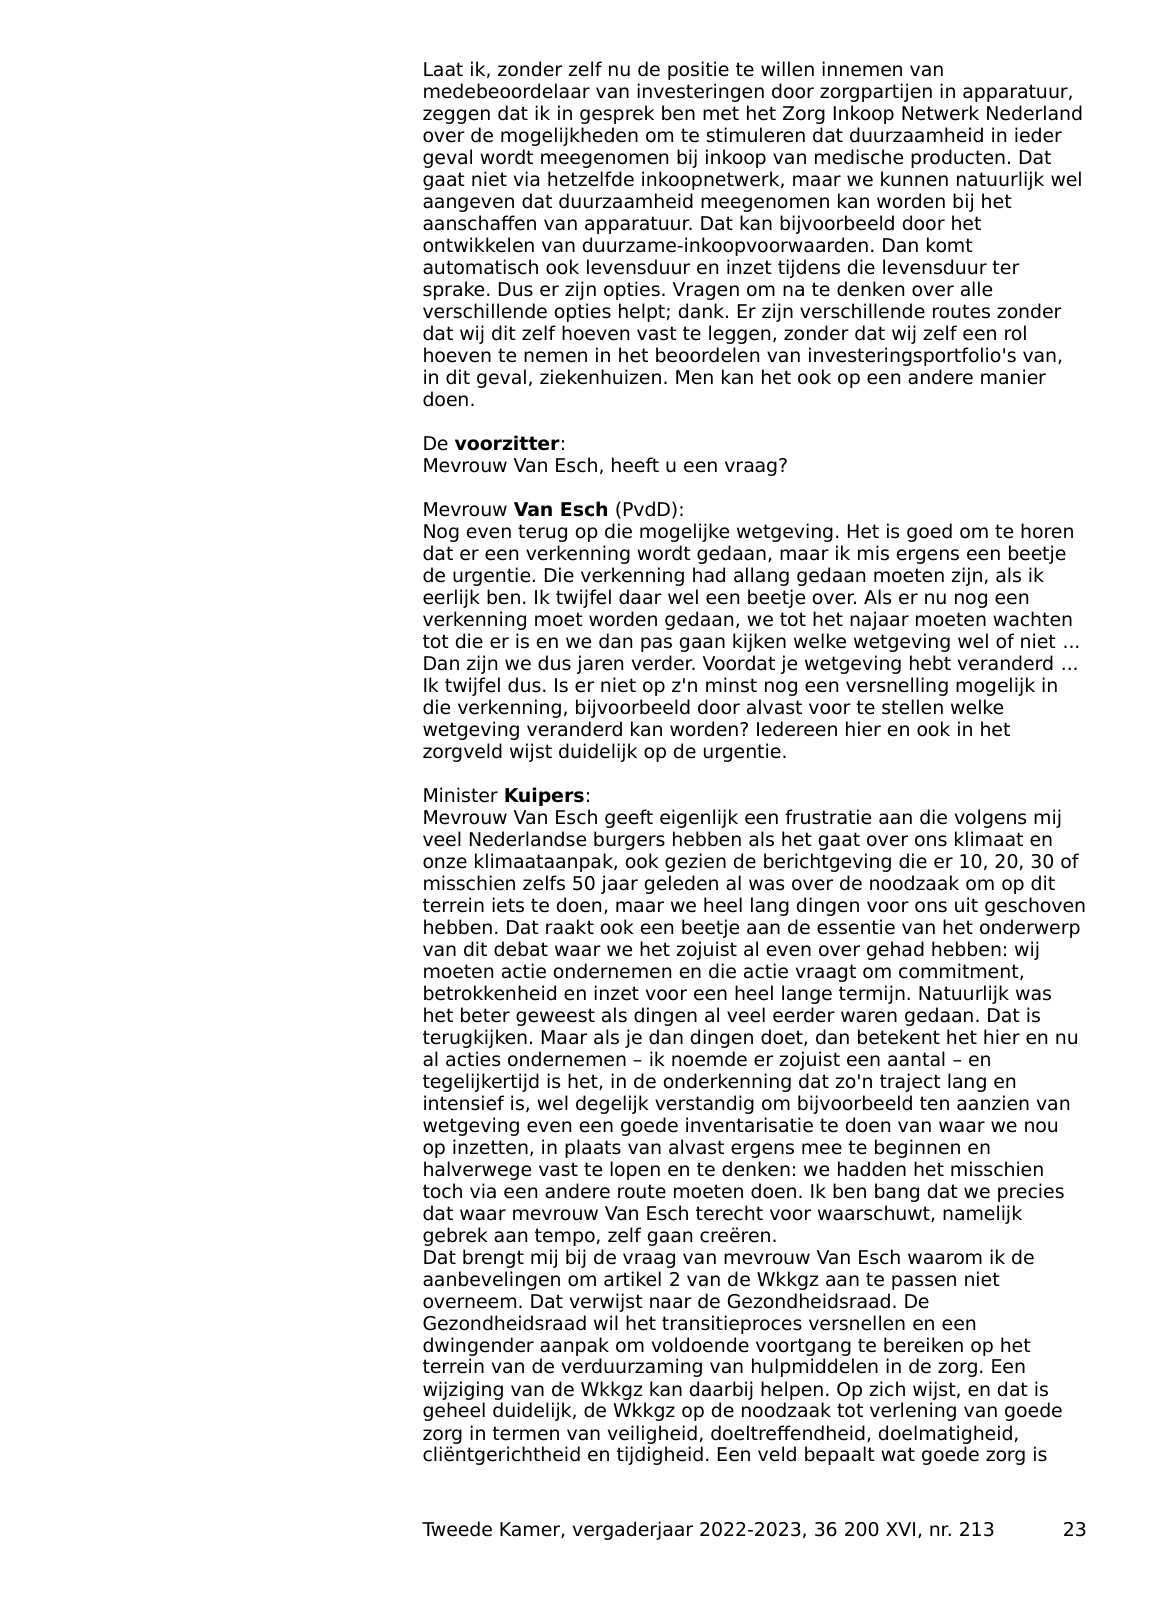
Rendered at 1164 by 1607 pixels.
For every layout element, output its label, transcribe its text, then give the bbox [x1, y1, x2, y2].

text Nog even terug op die mogelijke wetgeving. Het is goed om te horen dat er een verkenning wordt gedaan, maar ik mis ergens een beetje de urgentie. Die verkenning had allang gedaan moeten zijn, als ik eerlijk ben. Ik twijfel daar wel een beetje over. Als er nu nog een verkenning moet worden gedaan, we tot het najaar moeten wachten tot die er is en we dan pas gaan kijken welke wetgeving wel of niet ... Dan zijn we dus jaren verder. Voordat je wetgeving hebt veranderd ... Ik twijfel dus. Is er niet op z'n minst nog een versnelling mogelijk in die verkenning, bijvoorbeeld door alvast voor te stellen welke wetgeving veranderd kan worden? Iedereen hier en ook in het zorgveld wijst duidelijk op de urgentie. [422, 521, 1087, 763]
text Mevrouw Van Esch (PvdD): [422, 499, 1087, 521]
text Dat brengt mij bij de vraag van mevrouw Van Esch waarom ik de aanbevelingen om artikel 2 van de Wkkgz aan te passen niet overneem. Dat verwijst naar de Gezondheidsraad. De Gezondheidsraad wil het transitieproces versnellen en een dwingender aanpak om voldoende voortgang te bereiken op het terrein van de verduurzaming van hulpmiddelen in de zorg. Een wijziging van de Wkkgz kan daarbij helpen. Op zich wijst, en dat is geheel duidelijk, de Wkkgz op de noodzaak tot verlening van goede zorg in termen van veiligheid, doeltreffendheid, doelmatigheid, cliëntgerichtheid en tijdigheid. Een veld bepaalt wat goede zorg is [422, 1247, 1087, 1466]
text Mevrouw Van Esch geeft eigenlijk een frustratie aan die volgens mij veel Nederlandse burgers hebben als het gaat over ons klimaat en onze klimaataanpak, ook gezien de berichtgeving die er 10, 20, 30 of misschien zelfs 50 jaar geleden al was over de noodzaak om op dit terrein iets te doen, maar we heel lang dingen voor ons uit geschoven hebben. Dat raakt ook een beetje aan de essentie van het onderwerp van dit debat waar we het zojuist al even over gehad hebben: wij moeten actie ondernemen en die actie vraagt om commitment, betrokkenheid en inzet voor een heel lange termijn. Natuurlijk was het beter geweest als dingen al veel eerder waren gedaan. Dat is terugkijken. Maar als je dan dingen doet, dan betekent het hier en nu al acties ondernemen – ik noemde er zojuist een aantal – en tegelijkertijd is het, in de onderkenning dat zo'n traject lang en intensief is, wel degelijk verstandig om bijvoorbeeld ten aanzien van wetgeving even een goede inventarisatie te doen van waar we nou op inzetten, in plaats van alvast ergens mee te beginnen en halverwege vast te lopen en te denken: we hadden het misschien toch via een andere route moeten doen. Ik ben bang dat we precies dat waar mevrouw Van Esch terecht voor waarschuwt, namelijk gebrek aan tempo, zelf gaan creëren. [422, 807, 1087, 1247]
text De voorzitter: [422, 433, 1087, 455]
text Laat ik, zonder zelf nu de positie te willen innemen van medebeoordelaar van investeringen door zorgpartijen in apparatuur, zeggen dat ik in gesprek ben met het Zorg Inkoop Netwerk Nederland over de mogelijkheden om te stimuleren dat duurzaamheid in ieder geval wordt meegenomen bij inkoop van medische producten. Dat gaat niet via hetzelfde inkoopnetwerk, maar we kunnen natuurlijk wel aangeven dat duurzaamheid meegenomen kan worden bij het aanschaffen van apparatuur. Dat kan bijvoorbeeld door het ontwikkelen van duurzame-inkoopvoorwaarden. Dan komt automatisch ook levensduur en inzet tijdens die levensduur ter sprake. Dus er zijn opties. Vragen om na te denken over alle verschillende opties helpt; dank. Er zijn verschillende routes zonder dat wij dit zelf hoeven vast te leggen, zonder dat wij zelf een rol hoeven te nemen in het beoordelen van investeringsportfolio's van, in dit geval, ziekenhuizen. Men kan het ook op een andere manier doen. [422, 59, 1087, 411]
text Minister Kuipers: [422, 785, 1087, 807]
text Mevrouw Van Esch, heeft u een vraag? [422, 455, 1087, 477]
